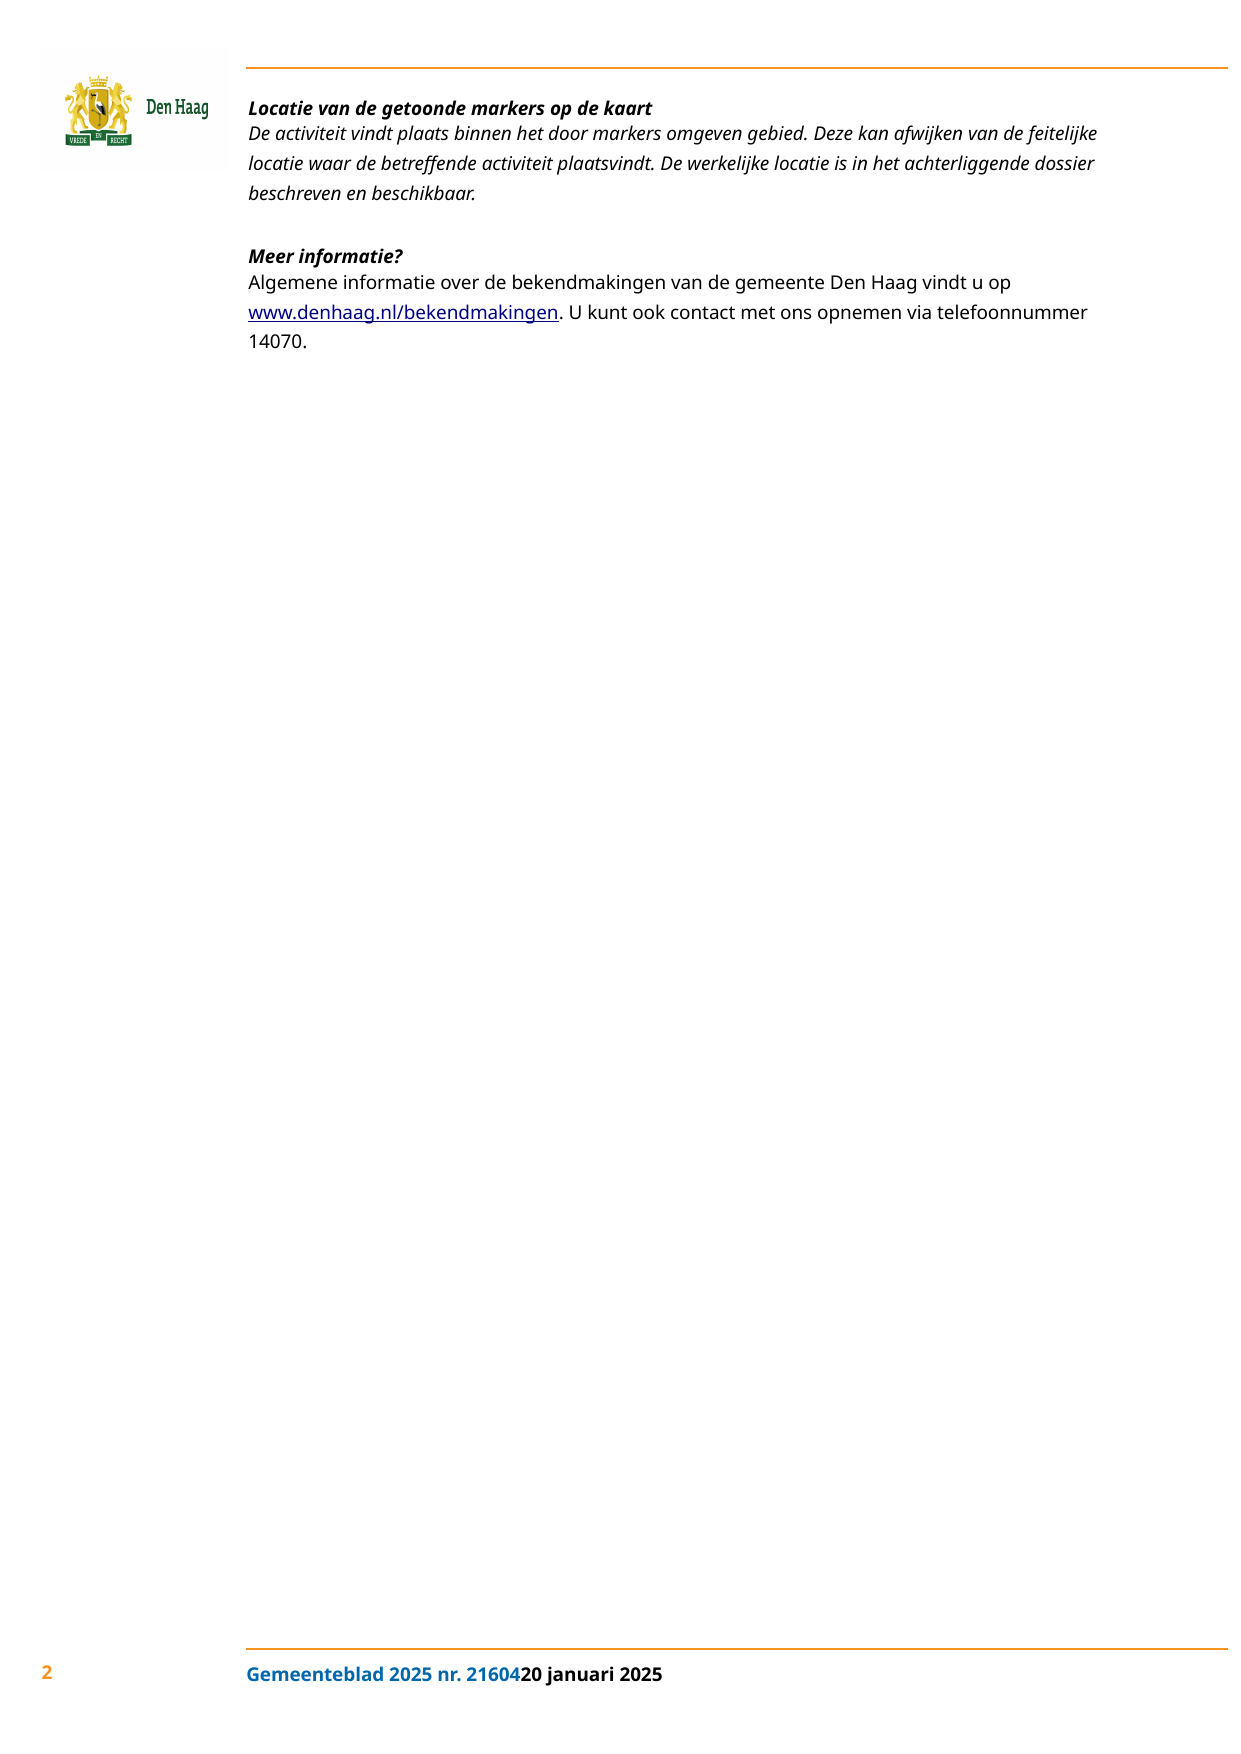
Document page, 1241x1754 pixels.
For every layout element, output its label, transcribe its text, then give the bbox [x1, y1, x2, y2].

text De activiteit vindt plaats binnen het door markers omgeven gebied. Deze kan afwijken van de feitelijke locatie waar de betreffende activiteit plaatsvindt. De werkelijke locatie is in het achterliggende dossier beschreven en beschikbaar. [248, 121, 1152, 205]
text Locatie van de getoonde markers op de kaart [248, 95, 1152, 121]
picture [41, 47, 231, 172]
text Algemene informatie over de bekendmakingen van de gemeente Den Haag vindt u op www.denhaag.nl/bekendmakingen. U kunt ook contact met ons opnemen via telefoonnummer 14070. [248, 269, 1152, 354]
text Meer informatie? [248, 244, 1152, 269]
